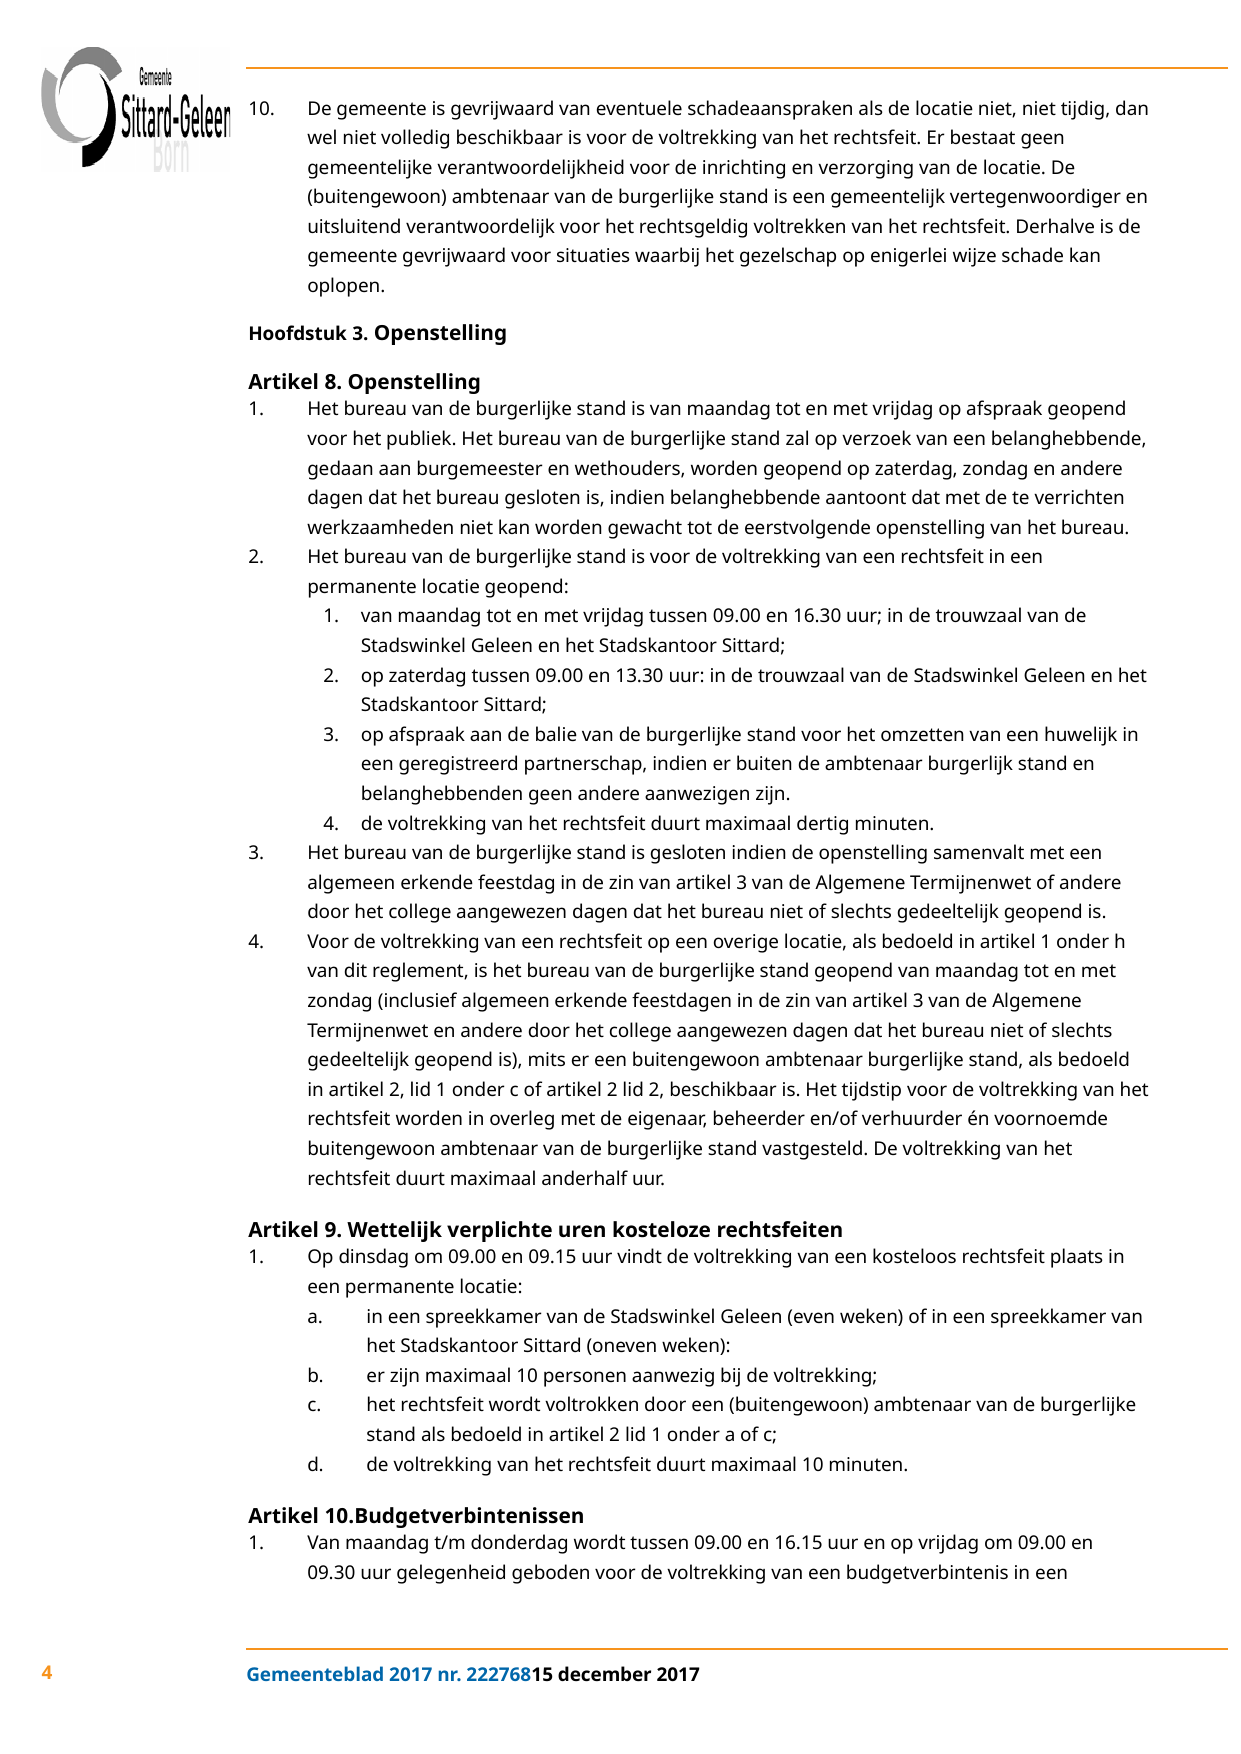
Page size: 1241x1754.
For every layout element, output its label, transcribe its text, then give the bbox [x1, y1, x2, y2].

list De gemeente is gevrijwaard van eventuele schadeaanspraken als de locatie niet, niet tijdig, dan wel niet volledig beschikbaar is voor de voltrekking van het rechtsfeit. Er bestaat geen gemeentelijke verantwoordelijkheid voor de inrichting en verzorging van de locatie. De (buitengewoon) ambtenaar van de burgerlijke stand is een gemeentelijk vertegenwoordiger en uitsluitend verantwoordelijk voor het rechtsgeldig voltrekken van het rechtsfeit. Derhalve is de gemeente gevrijwaard voor situaties waarbij het gezelschap op enigerlei wijze schade kan oplopen. [248, 95, 1152, 298]
list Het bureau van de burgerlijke stand is gesloten indien de openstelling samenvalt met een algemeen erkende feestdag in de zin van artikel 3 van de Algemene Termijnenwet of andere door het college aangewezen dagen dat het bureau niet of slechts gedeeltelijk geopend is. [248, 839, 1152, 924]
list Van maandag t/m donderdag wordt tussen 09.00 en 16.15 uur en op vrijdag om 09.00 en 09.30 uur gelegenheid geboden voor de voltrekking van een budgetverbintenis in een [248, 1529, 1152, 1585]
text Artikel 9. Wettelijk verplichte uren kosteloze rechtsfeiten [248, 1215, 1152, 1244]
list het rechtsfeit wordt voltrokken door een (buitengewoon) ambtenaar van de burgerlijke stand als bedoeld in artikel 2 lid 1 onder a of c; [307, 1392, 1152, 1447]
list er zijn maximaal 10 personen aanwezig bij de voltrekking; [307, 1362, 1152, 1388]
list van maandag tot en met vrijdag tussen 09.00 en 16.30 uur; in de trouwzaal van de Stadswinkel Geleen en het Stadskantoor Sittard; [323, 603, 1152, 658]
list de voltrekking van het rechtsfeit duurt maximaal 10 minuten. [307, 1451, 1152, 1476]
list Het bureau van de burgerlijke stand is voor de voltrekking van een rechtsfeit in een permanente locatie geopend: [248, 543, 1152, 599]
list Op dinsdag om 09.00 en 09.15 uur vindt de voltrekking van een kosteloos rechtsfeit plaats in een permanente locatie: [248, 1244, 1152, 1299]
text Artikel 10.Budgetverbintenissen [248, 1501, 1152, 1529]
text Artikel 8. Openstelling [248, 367, 1152, 396]
list Voor de voltrekking van een rechtsfeit op een overige locatie, als bedoeld in artikel 1 onder h van dit reglement, is het bureau van de burgerlijke stand geopend van maandag tot en met zondag (inclusief algemeen erkende feestdagen in de zin van artikel 3 van de Algemene Termijnenwet en andere door het college aangewezen dagen dat het bureau niet of slechts gedeeltelijk geopend is), mits er een buitengewoon ambtenaar burgerlijke stand, als bedoeld in artikel 2, lid 1 onder c of artikel 2 lid 2, beschikbaar is. Het tijdstip voor de voltrekking van het rechtsfeit worden in overleg met de eigenaar, beheerder en/of verhuurder én voornoemde buitengewoon ambtenaar van de burgerlijke stand vastgesteld. De voltrekking van het rechtsfeit duurt maximaal anderhalf uur. [248, 928, 1152, 1191]
list op zaterdag tussen 09.00 en 13.30 uur: in de trouwzaal van de Stadswinkel Geleen en het Stadskantoor Sittard; [323, 662, 1152, 717]
picture [41, 47, 231, 172]
list op afspraak aan de balie van de burgerlijke stand voor het omzetten van een huwelijk in een geregistreerd partnerschap, indien er buiten de ambtenaar burgerlijk stand en belanghebbenden geen andere aanwezigen zijn. [323, 721, 1152, 806]
list in een spreekkamer van de Stadswinkel Geleen (even weken) of in een spreekkamer van het Stadskantoor Sittard (oneven weken): [307, 1303, 1152, 1358]
list Het bureau van de burgerlijke stand is van maandag tot en met vrijdag op afspraak geopend voor het publiek. Het bureau van de burgerlijke stand zal op verzoek van een belanghebbende, gedaan aan burgemeester en wethouders, worden geopend op zaterdag, zondag en andere dagen dat het bureau gesloten is, indien belanghebbende aantoont dat met de te verrichten werkzaamheden niet kan worden gewacht tot de eerstvolgende openstelling van het bureau. [248, 396, 1152, 540]
text Hoofdstuk 3. Openstelling [248, 318, 1152, 346]
list de voltrekking van het rechtsfeit duurt maximaal dertig minuten. [323, 810, 1152, 836]
